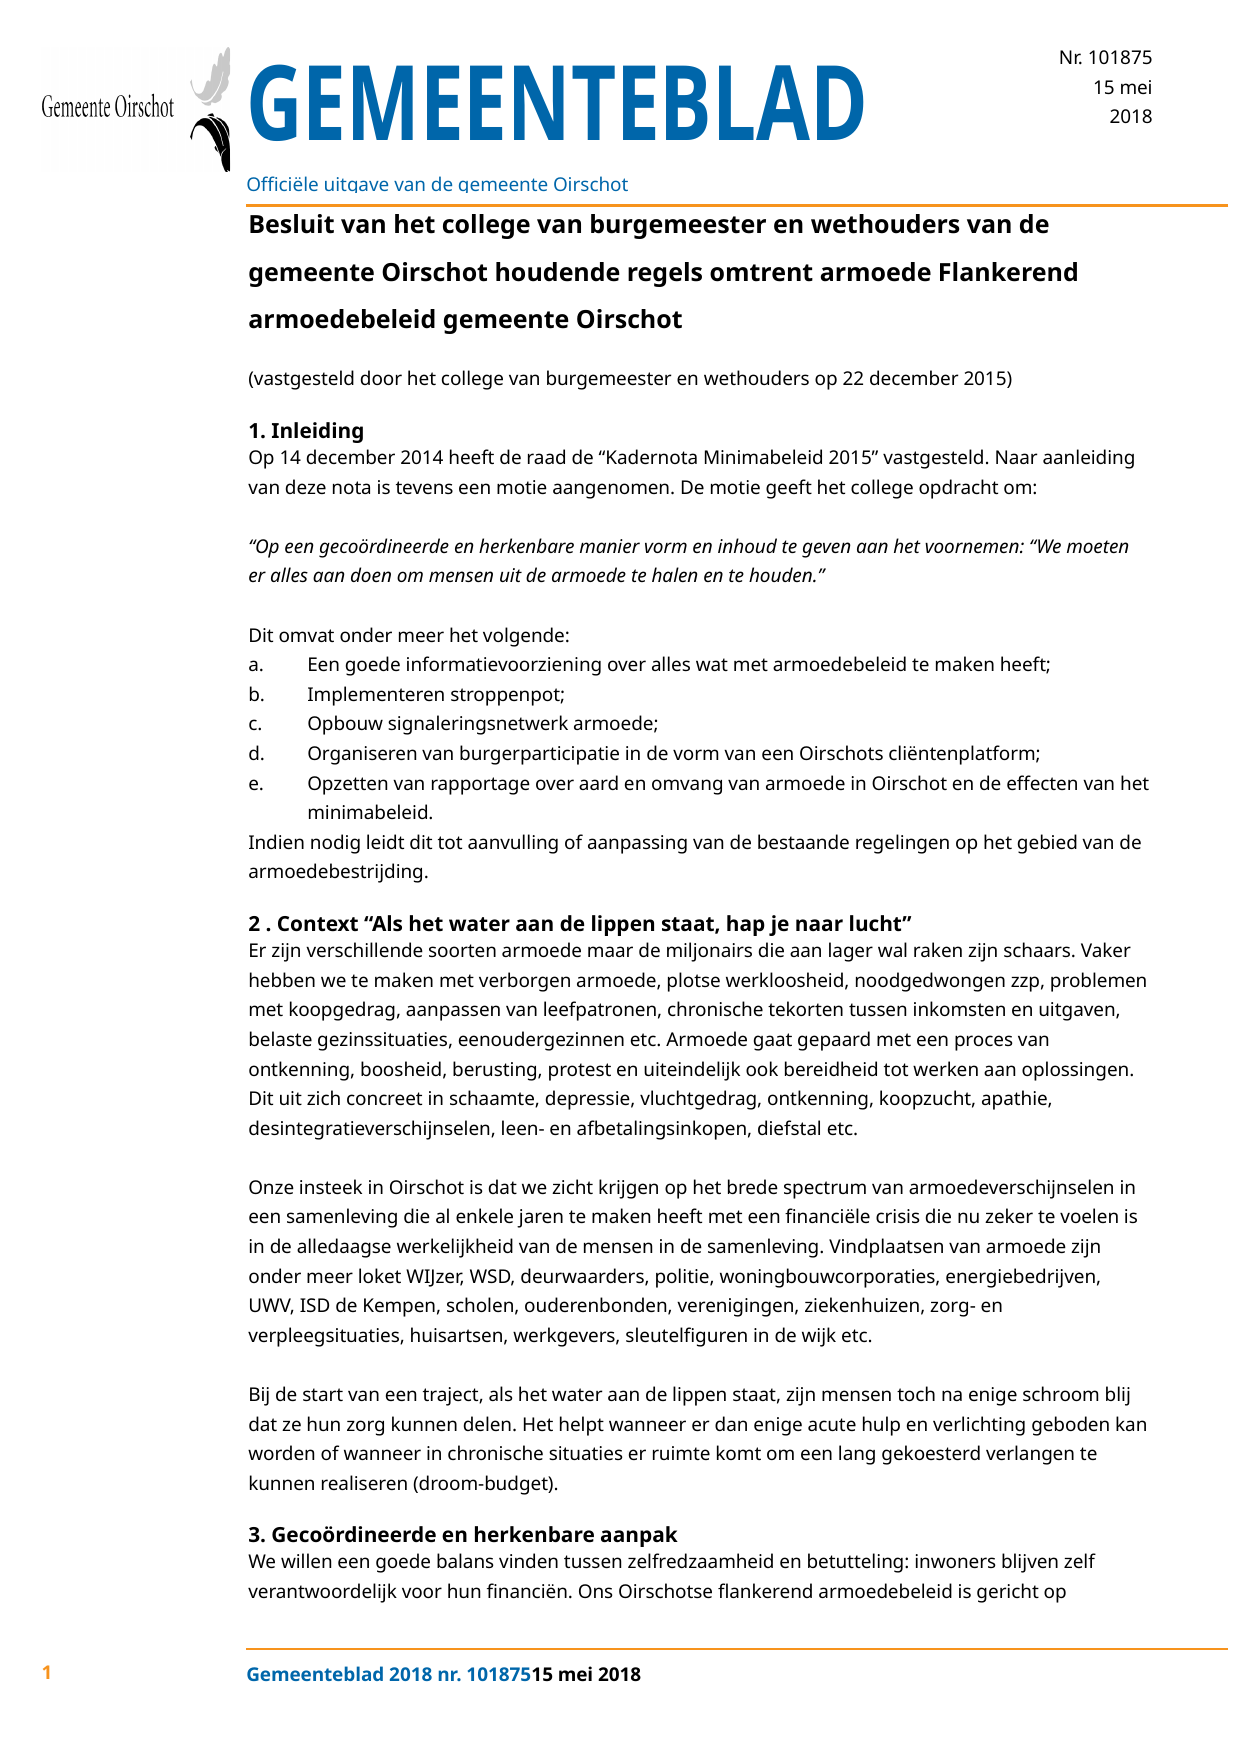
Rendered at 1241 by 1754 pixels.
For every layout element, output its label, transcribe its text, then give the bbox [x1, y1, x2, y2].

text (vastgesteld door het college van burgemeester en wethouders op 22 december 2015) [248, 366, 1152, 391]
text 2 . Context “Als het water aan de lippen staat, hap je naar lucht” [248, 909, 1152, 937]
list Opzetten van rapportage over aard en omvang van armoede in Oirschot en de effecten van het minimabeleid. [248, 770, 1152, 825]
text Op 14 december 2014 heeft de raad de “Kadernota Minimabeleid 2015” vastgesteld. Naar aanleiding van deze nota is tevens een motie aangenomen. De motie geeft het college opdracht om: [248, 444, 1152, 500]
text Besluit van het college van burgemeester en wethouders van de gemeente Oirschot houdende regels omtrent armoede Flankerend armoedebeleid gemeente Oirschot [248, 207, 1152, 336]
text “Op een gecoördineerde en herkenbare manier vorm en inhoud te geven aan het voornemen: “We moeten er alles aan doen om mensen uit de armoede te halen en te houden.” [248, 533, 1152, 588]
list Implementeren stroppenpot; [248, 681, 1152, 707]
text We willen een goede balans vinden tussen zelfredzaamheid en betutteling: inwoners blijven zelf verantwoordelijk voor hun financiën. Ons Oirschotse flankerend armoedebeleid is gericht op [248, 1549, 1152, 1604]
text Dit omvat onder meer het volgende: [248, 622, 1152, 648]
picture [41, 47, 231, 172]
list Organiseren van burgerparticipatie in de vorm van een Oirschots cliëntenplatform; [248, 740, 1152, 766]
text Indien nodig leidt dit tot aanvulling of aanpassing van de bestaande regelingen op het gebied van de armoedebestrijding. [248, 829, 1152, 884]
list Een goede informatievoorziening over alles wat met armoedebeleid te maken heeft; [248, 651, 1152, 677]
text Bij de start van een traject, als het water aan de lippen staat, zijn mensen toch na enige schroom blij dat ze hun zorg kunnen delen. Het helpt wanneer er dan enige acute hulp en verlichting geboden kan worden of wanneer in chronische situaties er ruimte komt om een lang gekoesterd verlangen te kunnen realiseren (droom-budget). [248, 1381, 1152, 1496]
text Er zijn verschillende soorten armoede maar de miljonairs die aan lager wal raken zijn schaars. Vaker hebben we te maken met verborgen armoede, plotse werkloosheid, noodgedwongen zzp, problemen met koopgedrag, aanpassen van leefpatronen, chronische tekorten tussen inkomsten en uitgaven, belaste gezinssituaties, eenoudergezinnen etc. Armoede gaat gepaard met een proces van ontkenning, boosheid, berusting, protest en uiteindelijk ook bereidheid tot werken aan oplossingen. Dit uit zich concreet in schaamte, depressie, vluchtgedrag, ontkenning, koopzucht, apathie, desintegratieverschijnselen, leen- en afbetalingsinkopen, diefstal etc. [248, 937, 1152, 1141]
text Onze insteek in Oirschot is dat we zicht krijgen op het brede spectrum van armoedeverschijnselen in een samenleving die al enkele jaren te maken heeft met een financiële crisis die nu zeker te voelen is in de alledaagse werkelijkheid van de mensen in de samenleving. Vindplaatsen van armoede zijn onder meer loket WIJzer, WSD, deurwaarders, politie, woningbouwcorporaties, energiebedrijven, UWV, ISD de Kempen, scholen, ouderenbonden, verenigingen, ziekenhuizen, zorg- en verpleegsituaties, huisartsen, werkgevers, sleutelfiguren in de wijk etc. [248, 1174, 1152, 1348]
list Opbouw signaleringsnetwerk armoede; [248, 711, 1152, 736]
text 1. Inleiding [248, 416, 1152, 444]
text 3. Gecoördineerde en herkenbare aanpak [248, 1520, 1152, 1549]
